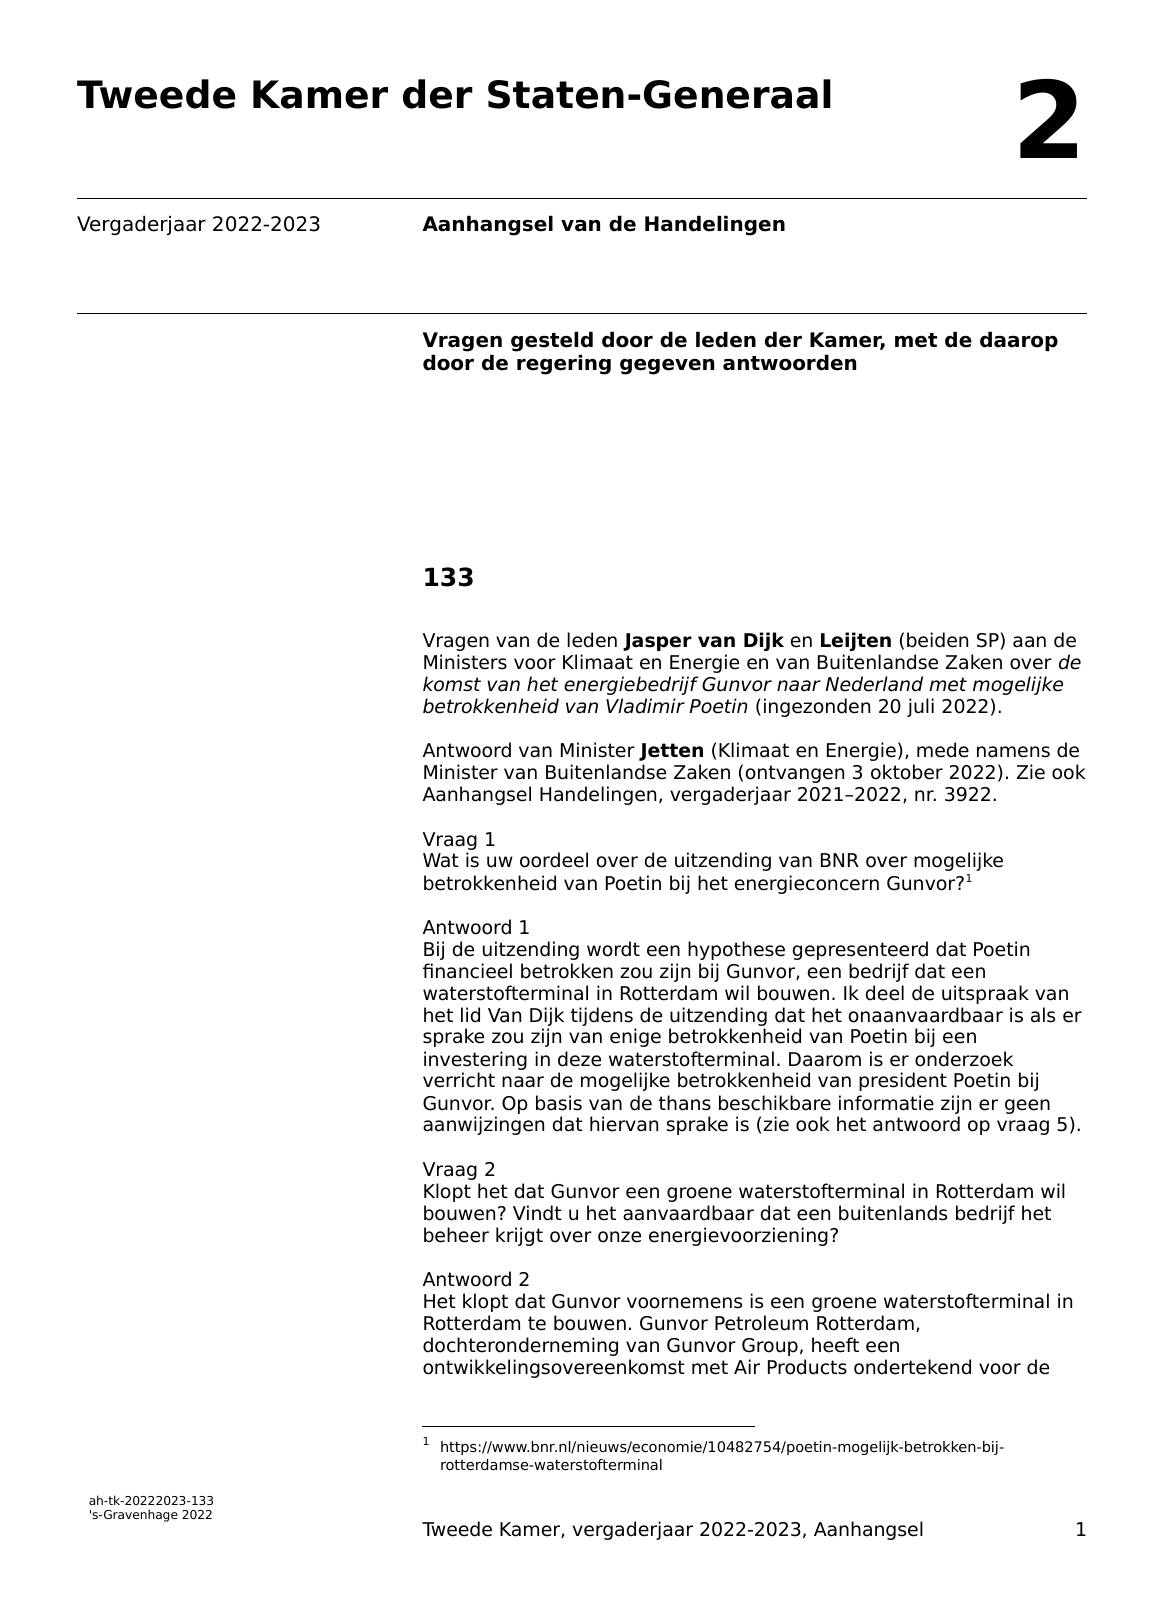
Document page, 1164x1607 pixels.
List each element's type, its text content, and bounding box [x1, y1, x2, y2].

table_cell Vergaderjaar 2022-2023 [77, 199, 422, 313]
text Vraag 1 [422, 828, 1087, 850]
table_cell Aanhangsel van de Handelingen [422, 199, 1087, 313]
text Antwoord 2 [422, 1269, 1087, 1291]
text Bij de uitzending wordt een hypothese gepresenteerd dat Poetin financieel betrokken zou zijn bij Gunvor, een bedrijf dat een waterstofterminal in Rotterdam wil bouwen. Ik deel de uitspraak van het lid Van Dijk tijdens de uitzending dat het onaanvaardbaar is als er sprake zou zijn van enige betrokkenheid van Poetin bij een investering in deze waterstofterminal. Daarom is er onderzoek verricht naar de mogelijke betrokkenheid van president Poetin bij Gunvor. Op basis van de thans beschikbare informatie zijn er geen aanwijzingen dat hiervan sprake is (zie ook het antwoord op vraag 5). [422, 938, 1087, 1136]
text Vragen van de leden Jasper van Dijk en Leijten (beiden SP) aan de Ministers voor Klimaat en Energie en van Buitenlandse Zaken over de komst van het energiebedrijf Gunvor naar Nederland met mogelijke betrokkenheid van Vladimir Poetin (ingezonden 20 juli 2022). [422, 630, 1087, 718]
table_cell Vragen gesteld door de leden der Kamer, met de daarop door de regering gegeven antwoorden [422, 314, 1087, 375]
text https://www.bnr.nl/nieuws/economie/10482754/poetin-mogelijk-betrokken-bij-rotterdamse-waterstofterminal [422, 1435, 1087, 1474]
text Wat is uw oordeel over de uitzending van BNR over mogelijke betrokkenheid van Poetin bij het energieconcern Gunvor? [422, 850, 1087, 894]
text 's-Gravenhage 2022 [88, 1508, 323, 1522]
table_header Tweede Kamer der Staten-Generaal [77, 59, 886, 198]
text 133 [422, 563, 1087, 592]
text Vraag 2 [422, 1158, 1087, 1181]
text Antwoord van Minister Jetten (Klimaat en Energie), mede namens de Minister van Buitenlandse Zaken (ontvangen 3 oktober 2022). Zie ook Aanhangsel Handelingen, vergaderjaar 2021–2022, nr. 3922. [422, 740, 1087, 806]
table_header 2 [886, 59, 1087, 198]
text ah-tk-20222023-133 [88, 1494, 323, 1508]
text Antwoord 1 [422, 917, 1087, 938]
text Het klopt dat Gunvor voornemens is een groene waterstofterminal in Rotterdam te bouwen. Gunvor Petroleum Rotterdam, dochteronderneming van Gunvor Group, heeft een ontwikkelingsovereenkomst met Air Products ondertekend voor de [422, 1291, 1087, 1378]
table_cell [77, 314, 422, 375]
text Klopt het dat Gunvor een groene waterstofterminal in Rotterdam wil bouwen? Vindt u het aanvaardbaar dat een buitenlands bedrijf het beheer krijgt over onze energievoorziening? [422, 1181, 1087, 1246]
